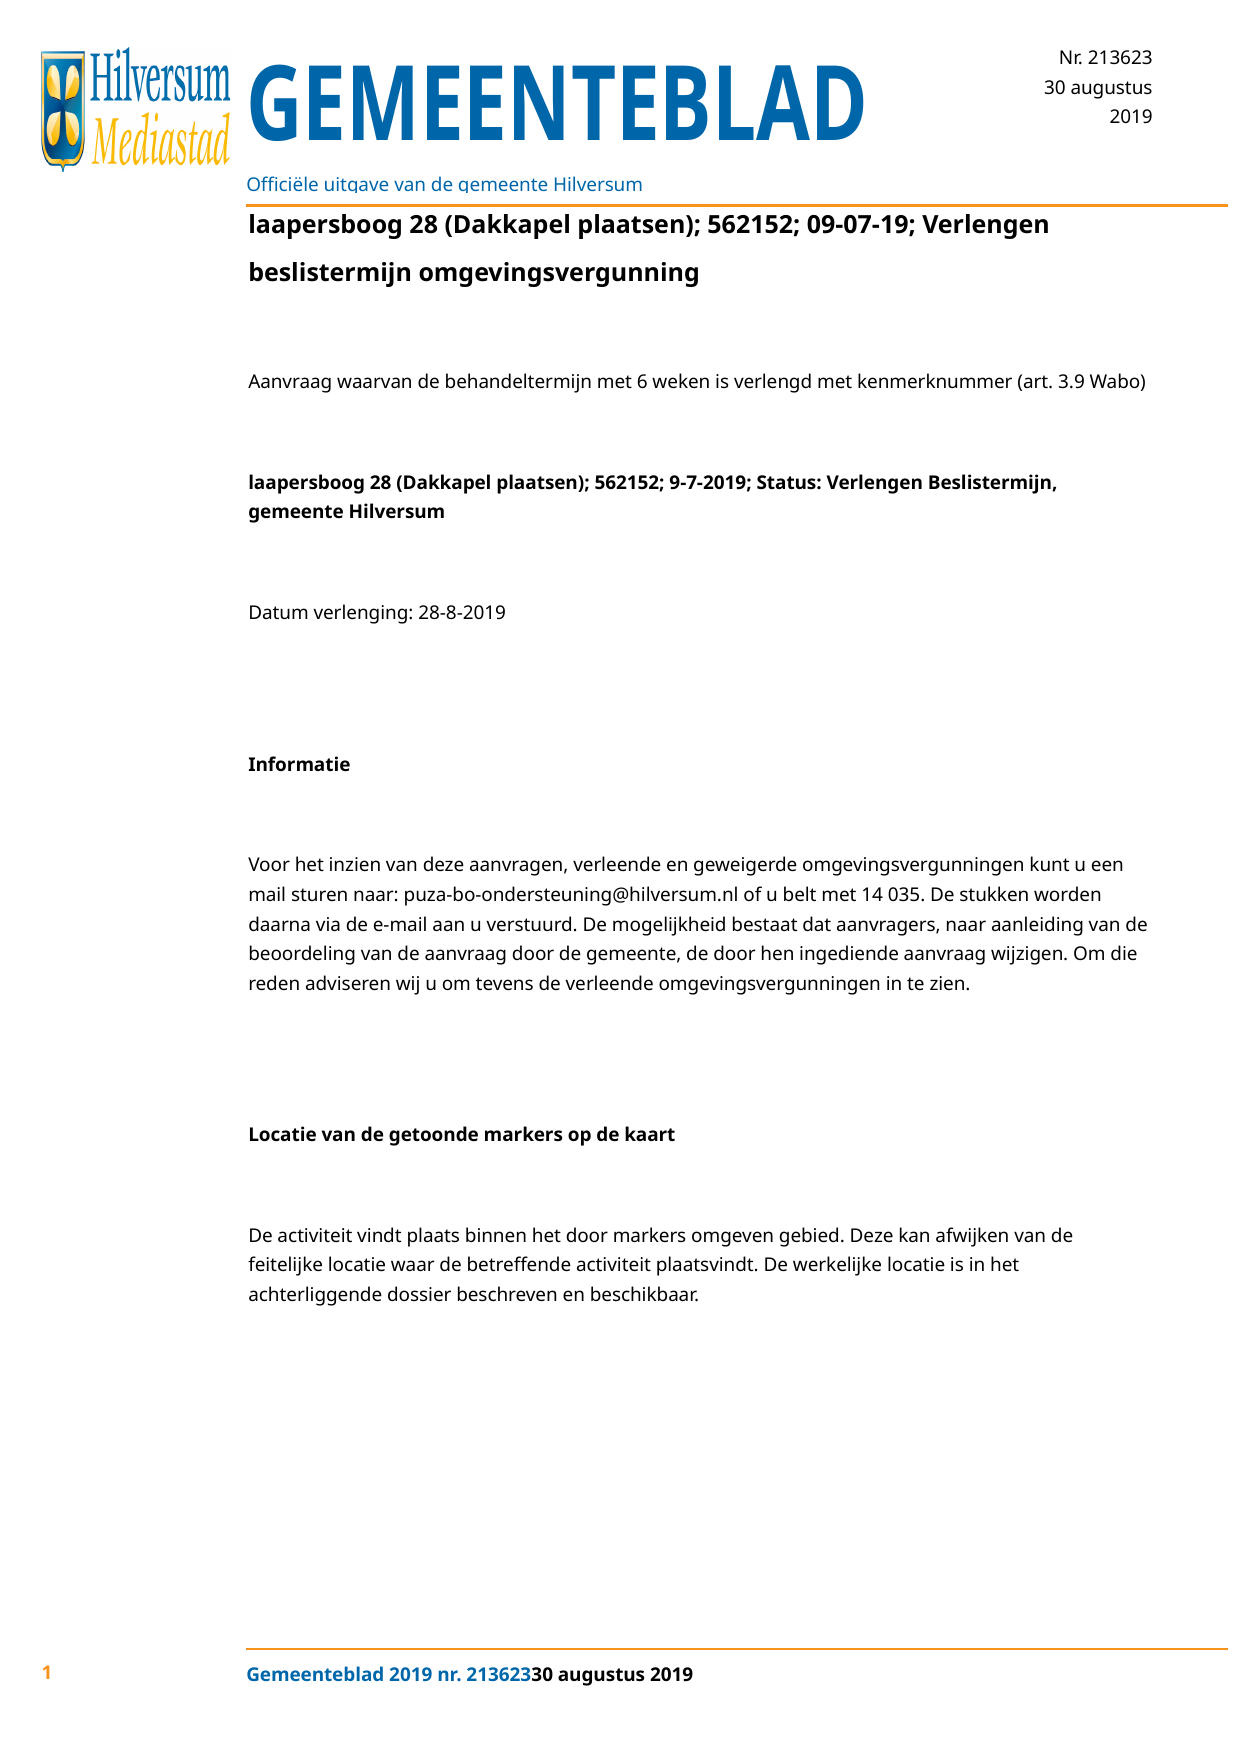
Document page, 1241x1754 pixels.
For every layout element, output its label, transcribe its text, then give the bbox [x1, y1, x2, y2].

text De activiteit vindt plaats binnen het door markers omgeven gebied. Deze kan afwijken van de feitelijke locatie waar de betreffende activiteit plaatsvindt. De werkelijke locatie is in het achterliggende dossier beschreven en beschikbaar. [248, 1222, 1152, 1307]
text Locatie van de getoonde markers op de kaart [248, 1121, 1152, 1147]
text Aanvraag waarvan de behandeltermijn met 6 weken is verlengd met kenmerknummer (art. 3.9 Wabo) [248, 368, 1152, 394]
text Voor het inzien van deze aanvragen, verleende en geweigerde omgevingsvergunningen kunt u een mail sturen naar: puza-bo-ondersteuning@hilversum.nl of u belt met 14 035. De stukken worden daarna via de e-mail aan u verstuurd. De mogelijkheid bestaat dat aanvragers, naar aanleiding van de beoordeling van de aanvraag door de gemeente, de door hen ingediende aanvraag wijzigen. Om die reden adviseren wij u om tevens de verleende omgevingsvergunningen in te zien. [248, 852, 1152, 996]
text laapersboog 28 (Dakkapel plaatsen); 562152; 9-7-2019; Status: Verlengen Beslistermijn, gemeente Hilversum [248, 469, 1152, 524]
text Informatie [248, 751, 1152, 777]
picture [41, 47, 231, 172]
text laapersboog 28 (Dakkapel plaatsen); 562152; 09-07-19; Verlengen beslistermijn omgevingsvergunning [248, 207, 1152, 288]
text Datum verlenging: 28-8-2019 [248, 599, 1152, 625]
